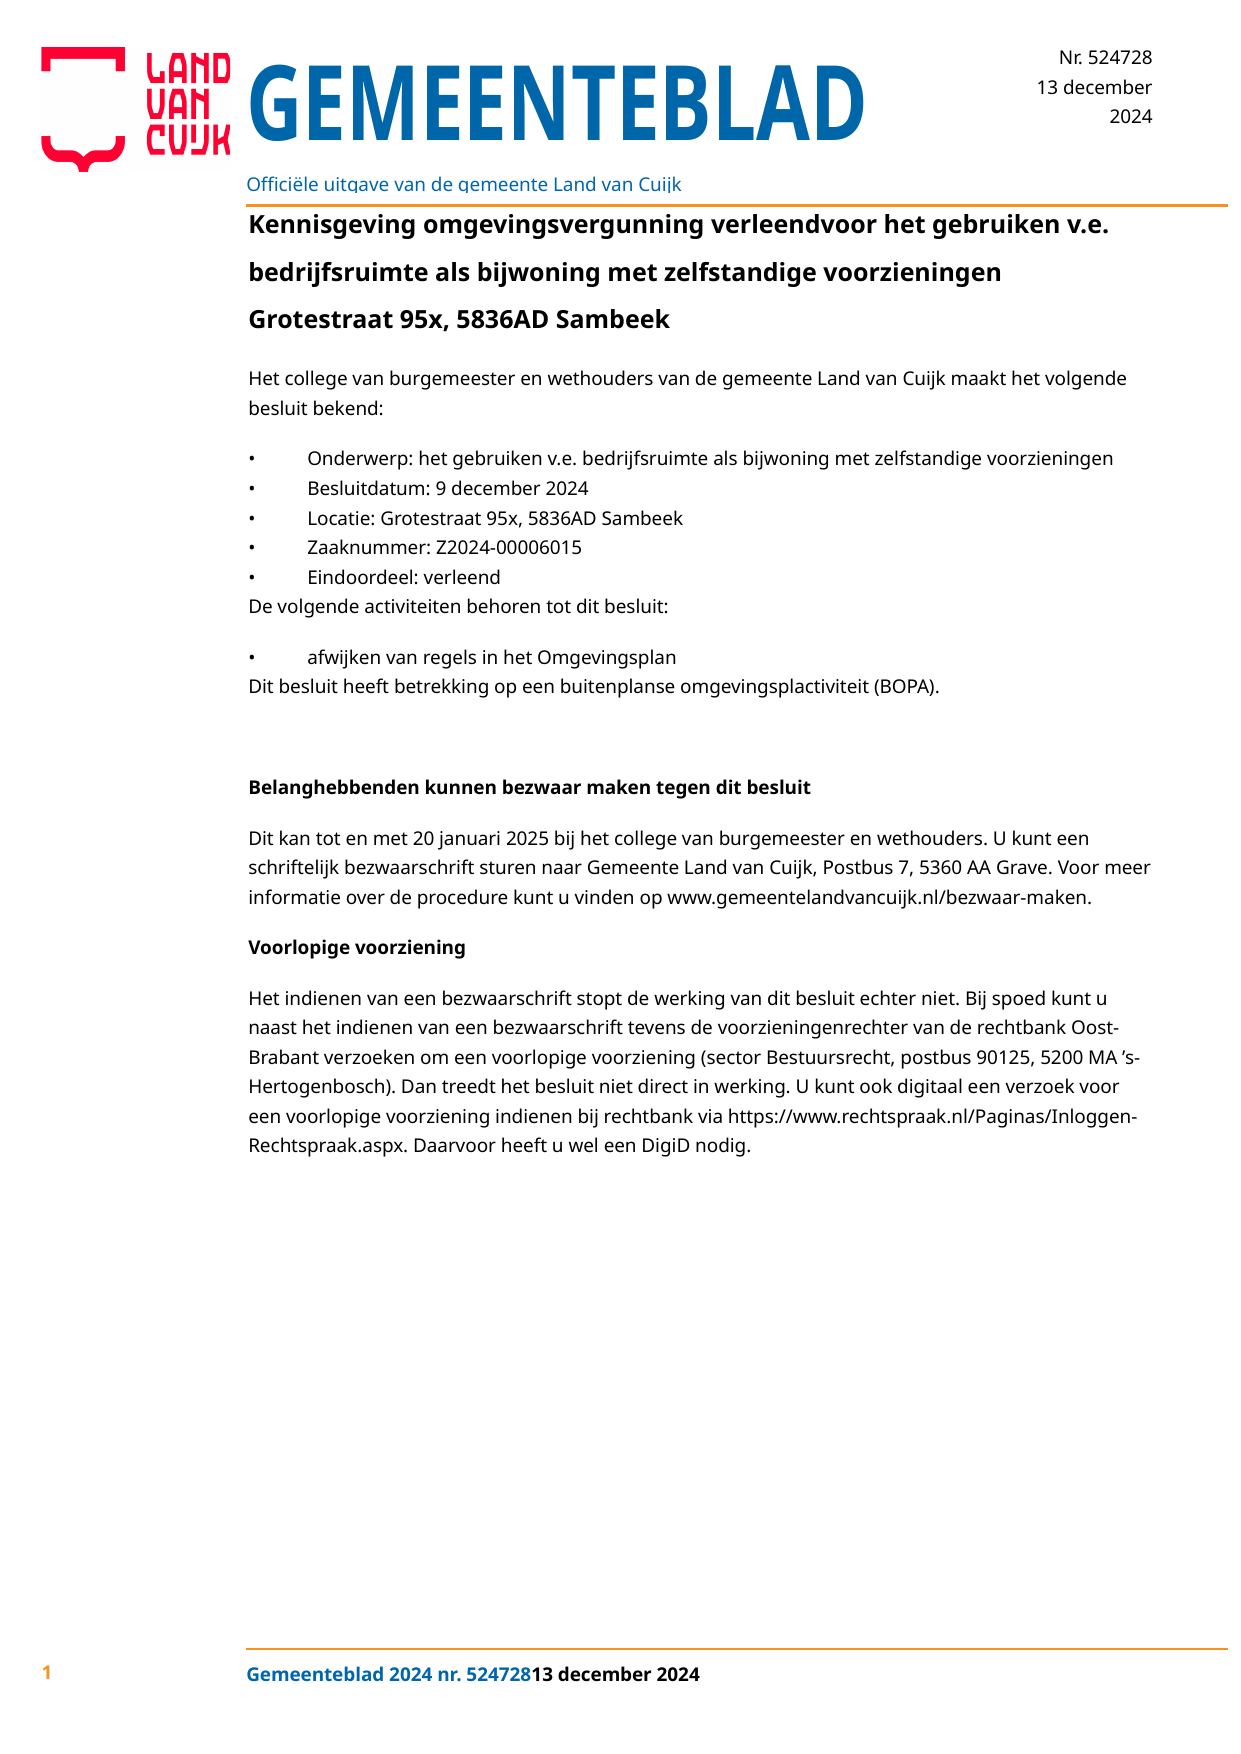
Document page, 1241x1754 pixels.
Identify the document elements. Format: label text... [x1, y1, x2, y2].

list Eindoordeel: verleend [248, 564, 1152, 589]
list Onderwerp: het gebruiken v.e. bedrijfsruimte als bijwoning met zelfstandige voorzieningen [248, 446, 1152, 471]
text Belanghebbenden kunnen bezwaar maken tegen dit besluit [248, 774, 1152, 800]
text Het college van burgemeester en wethouders van de gemeente Land van Cuijk maakt het volgende besluit bekend: [248, 366, 1152, 421]
text Dit besluit heeft betrekking op een buitenplanse omgevingsplactiviteit (BOPA). [248, 673, 1152, 699]
text De volgende activiteiten behoren tot dit besluit: [248, 593, 1152, 619]
list Locatie: Grotestraat 95x, 5836AD Sambeek [248, 505, 1152, 530]
list afwijken van regels in het Omgevingsplan [248, 644, 1152, 669]
picture [41, 47, 231, 172]
text Dit kan tot en met 20 januari 2025 bij het college van burgemeester en wethouders. U kunt een schriftelijk bezwaarschrift sturen naar Gemeente Land van Cuijk, Postbus 7, 5360 AA Grave. Voor meer informatie over de procedure kunt u vinden op www.gemeentelandvancuijk.nl/bezwaar-maken. [248, 825, 1152, 909]
text Kennisgeving omgevingsvergunning verleendvoor het gebruiken v.e. bedrijfsruimte als bijwoning met zelfstandige voorzieningen Grotestraat 95x, 5836AD Sambeek [248, 207, 1152, 336]
text Het indienen van een bezwaarschrift stopt de werking van dit besluit echter niet. Bij spoed kunt u naast het indienen van een bezwaarschrift tevens de voorzieningenrechter van de rechtbank Oost-Brabant verzoeken om een voorlopige voorziening (sector Bestuursrecht, postbus 90125, 5200 MA ’s-Hertogenbosch). Dan treedt het besluit niet direct in werking. U kunt ook digitaal een verzoek voor een voorlopige voorziening indienen bij rechtbank via https://www.rechtspraak.nl/Paginas/Inloggen-Rechtspraak.aspx. Daarvoor heeft u wel een DigiD nodig. [248, 985, 1152, 1158]
list Besluitdatum: 9 december 2024 [248, 475, 1152, 501]
list Zaaknummer: Z2024-00006015 [248, 534, 1152, 560]
text Voorlopige voorziening [248, 934, 1152, 960]
